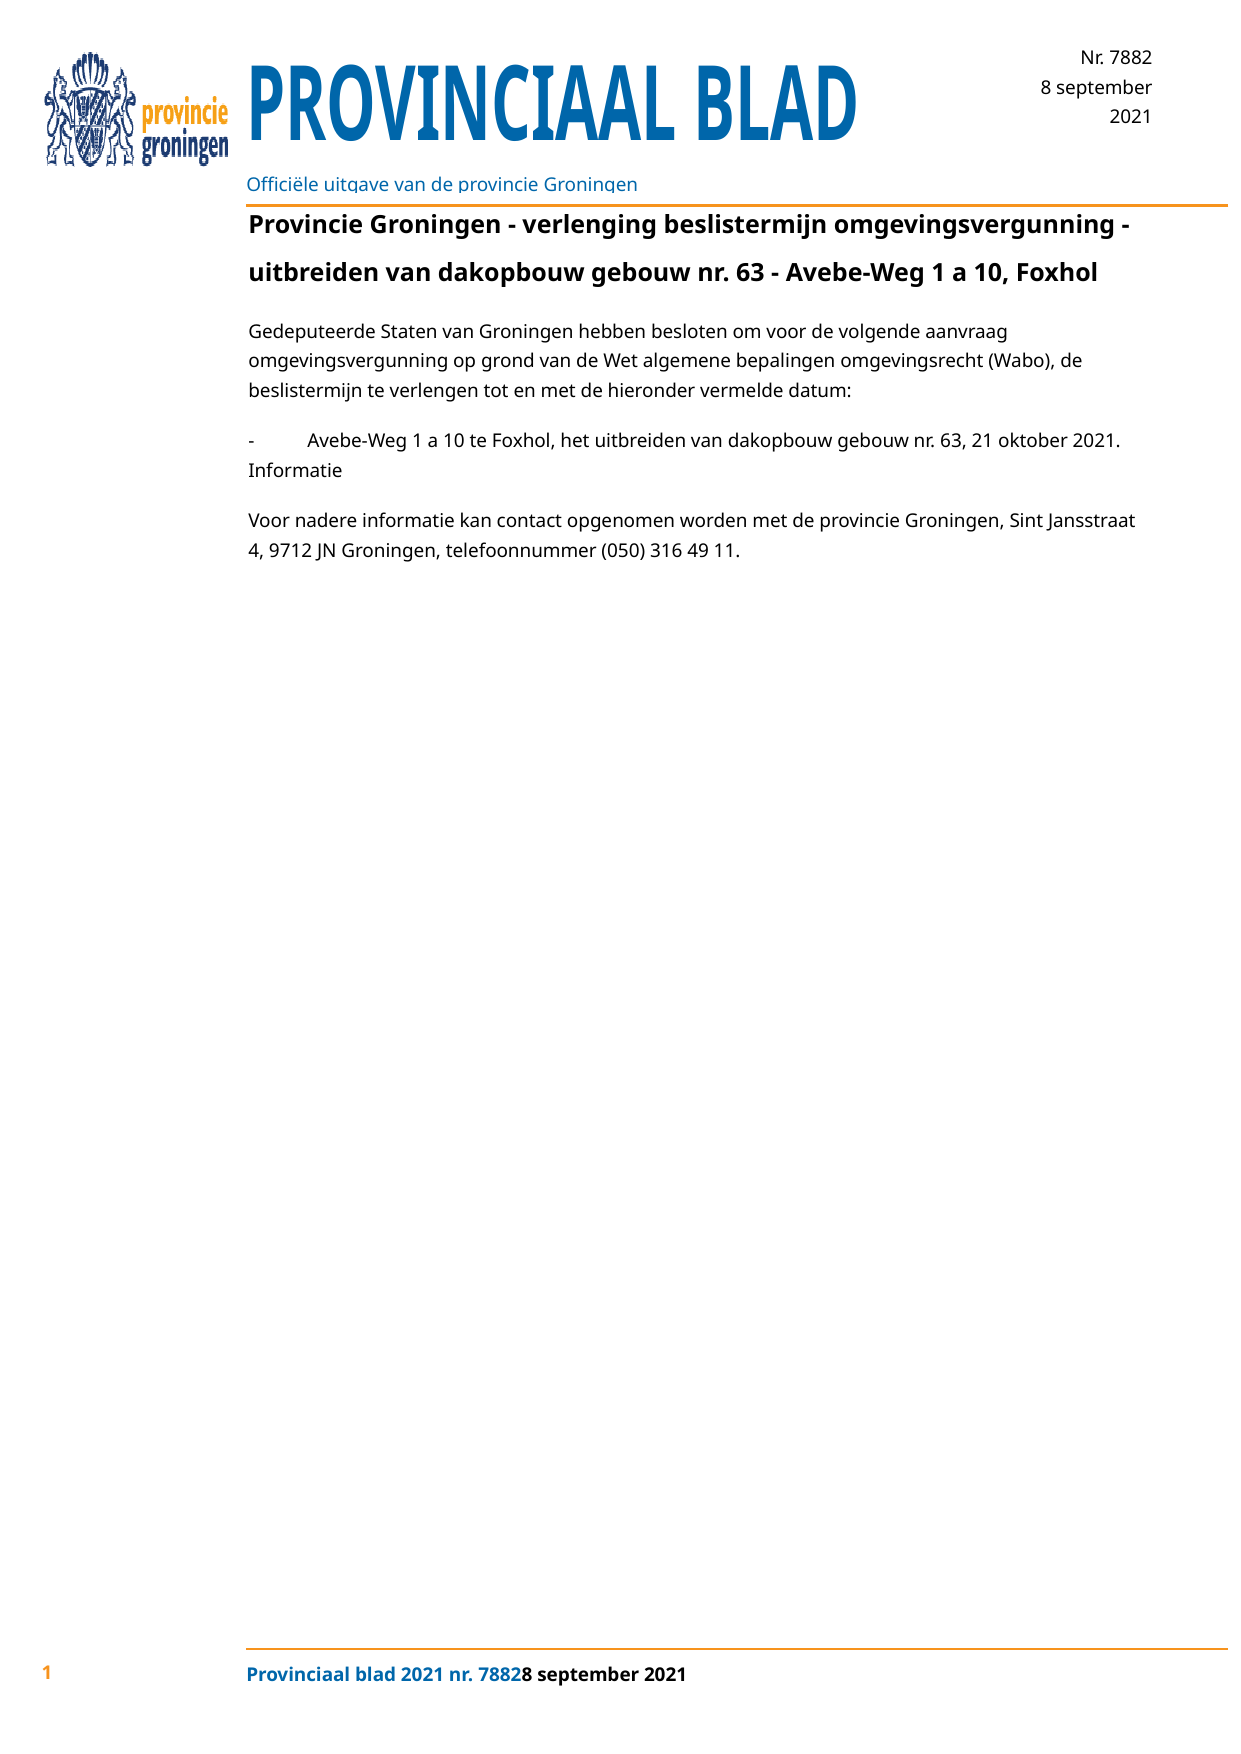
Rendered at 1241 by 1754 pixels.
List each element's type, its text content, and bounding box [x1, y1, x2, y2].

text Gedeputeerde Staten van Groningen hebben besloten om voor de volgende aanvraag omgevingsvergunning op grond van de Wet algemene bepalingen omgevingsrecht (Wabo), de beslistermijn te verlengen tot en met de hieronder vermelde datum: [248, 318, 1152, 403]
picture [41, 47, 231, 172]
list Avebe-Weg 1 a 10 te Foxhol, het uitbreiden van dakopbouw gebouw nr. 63, 21 oktober 2021. [248, 427, 1152, 453]
text Informatie [248, 457, 1152, 483]
text Provincie Groningen - verlenging beslistermijn omgevingsvergunning - uitbreiden van dakopbouw gebouw nr. 63 - Avebe-Weg 1 a 10, Foxhol [248, 207, 1152, 288]
text Voor nadere informatie kan contact opgenomen worden met de provincie Groningen, Sint Jansstraat 4, 9712 JN Groningen, telefoonnummer (050) 316 49 11. [248, 507, 1152, 563]
